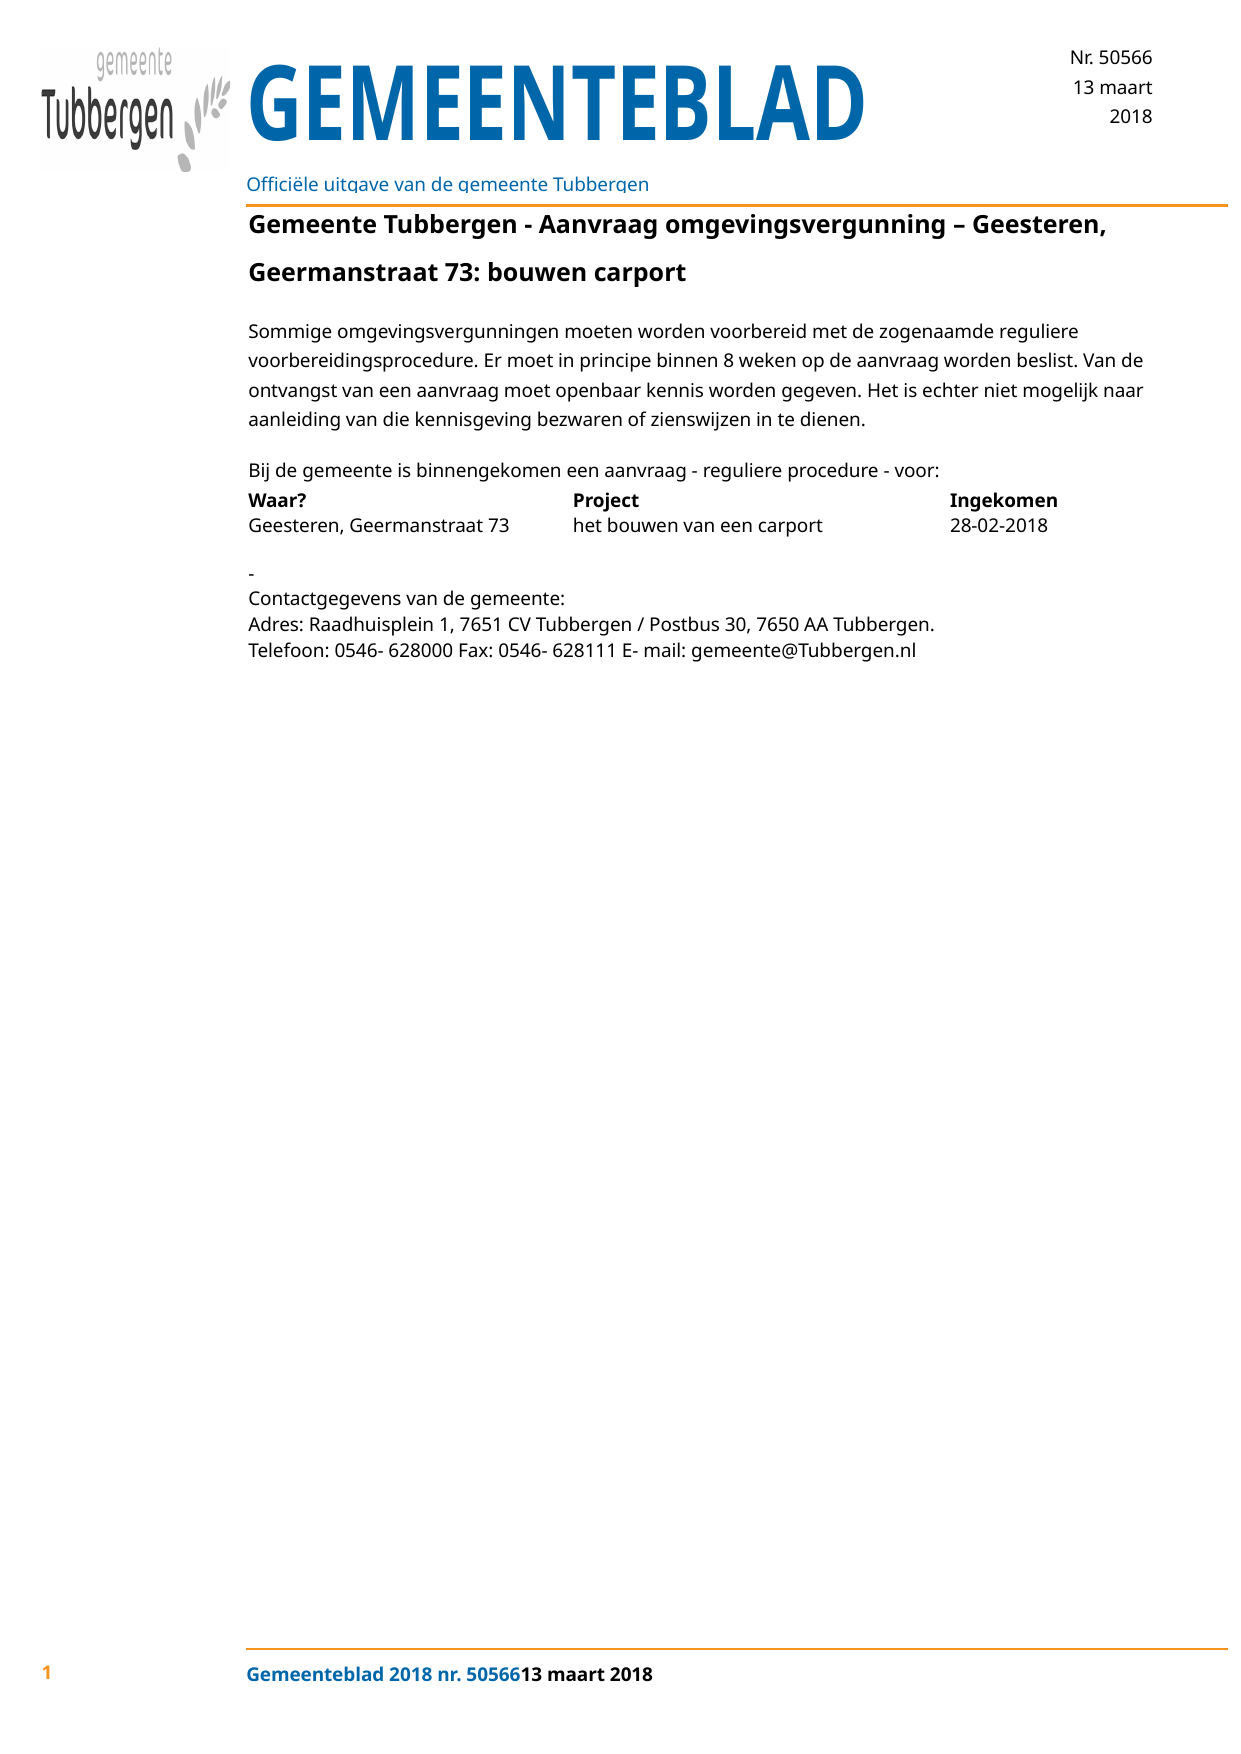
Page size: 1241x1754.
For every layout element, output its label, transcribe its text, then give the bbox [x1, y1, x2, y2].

table_header Ingekomen [950, 487, 1152, 512]
text Telefoon: 0546- 628000 Fax: 0546- 628111 E- mail: gemeente@Tubbergen.nl [248, 637, 1152, 663]
text Bij de gemeente is binnengekomen een aanvraag - reguliere procedure - voor: [248, 457, 1152, 483]
table_cell Geesteren, Geermanstraat 73 [248, 513, 573, 538]
text Gemeente Tubbergen - Aanvraag omgevingsvergunning – Geesteren, Geermanstraat 73: bouwen carport [248, 207, 1152, 288]
text Adres: Raadhuisplein 1, 7651 CV Tubbergen / Postbus 30, 7650 AA Tubbergen. [248, 611, 1152, 637]
picture [41, 47, 231, 172]
table_cell het bouwen van een carport [573, 513, 950, 538]
text - [248, 560, 1152, 585]
table_header Project [573, 487, 950, 512]
text Sommige omgevingsvergunningen moeten worden voorbereid met de zogenaamde reguliere voorbereidingsprocedure. Er moet in principe binnen 8 weken op de aanvraag worden beslist. Van de ontvangst van een aanvraag moet openbaar kennis worden gegeven. Het is echter niet mogelijk naar aanleiding van die kennisgeving bezwaren of zienswijzen in te dienen. [248, 318, 1152, 432]
table_header Waar? [248, 487, 573, 512]
table_cell 28-02-2018 [950, 513, 1152, 538]
text Contactgegevens van de gemeente: [248, 585, 1152, 611]
